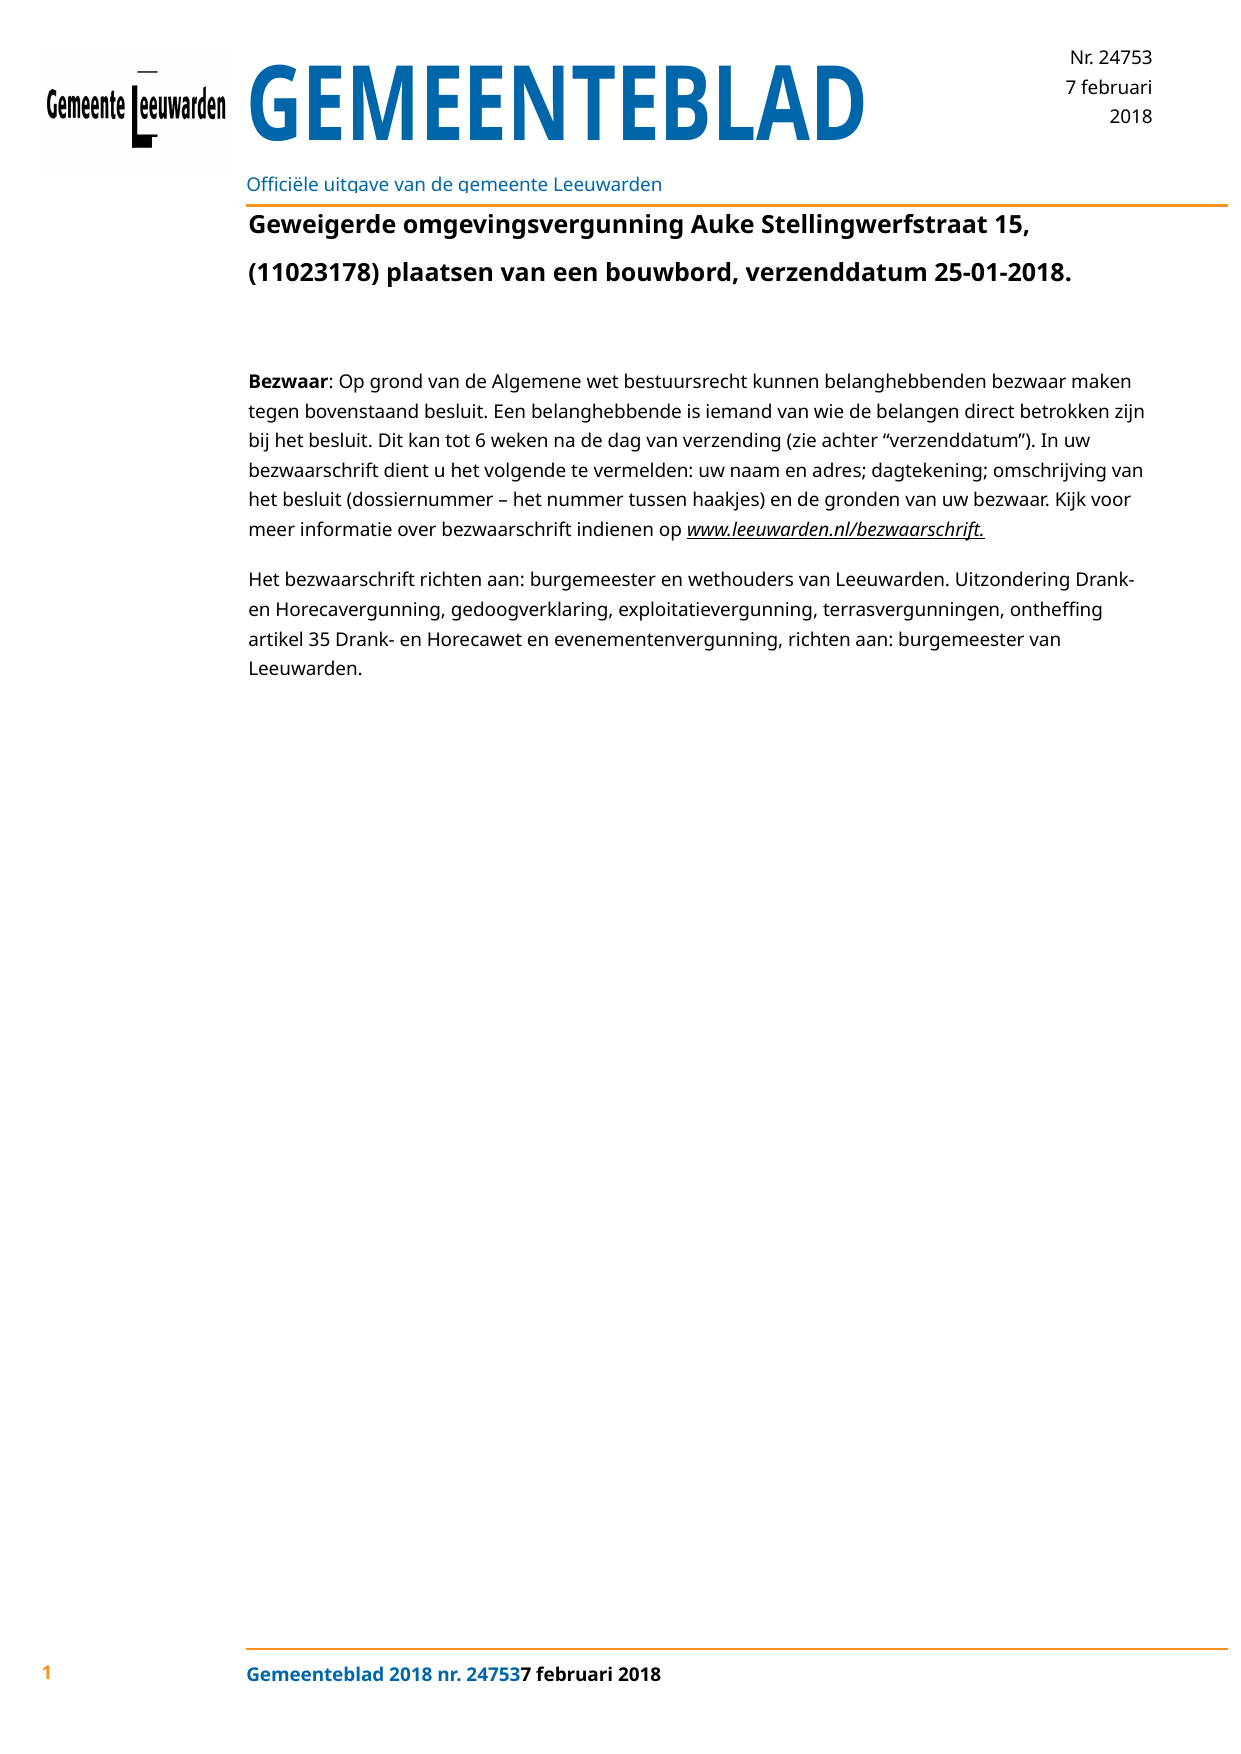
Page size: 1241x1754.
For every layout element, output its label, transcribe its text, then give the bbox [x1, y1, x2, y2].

picture [41, 47, 231, 172]
text Het bezwaarschrift richten aan: burgemeester en wethouders van Leeuwarden. Uitzondering Drank- en Horecavergunning, gedoogverklaring, exploitatievergunning, terrasvergunningen, ontheffing artikel 35 Drank- en Horecawet en evenementenvergunning, richten aan: burgemeester van Leeuwarden. [248, 567, 1152, 681]
text Geweigerde omgevingsvergunning Auke Stellingwerfstraat 15, (11023178) plaatsen van een bouwbord, verzenddatum 25-01-2018. [248, 207, 1152, 288]
text Bezwaar: Op grond van de Algemene wet bestuursrecht kunnen belanghebbenden bezwaar maken tegen bovenstaand besluit. Een belanghebbende is iemand van wie de belangen direct betrokken zijn bij het besluit. Dit kan tot 6 weken na de dag van verzending (zie achter “verzenddatum”). In uw bezwaarschrift dient u het volgende te vermelden: uw naam en adres; dagtekening; omschrijving van het besluit (dossiernummer – het nummer tussen haakjes) en de gronden van uw bezwaar. Kijk voor meer informatie over bezwaarschrift indienen op www.leeuwarden.nl/bezwaarschrift. [248, 368, 1152, 542]
